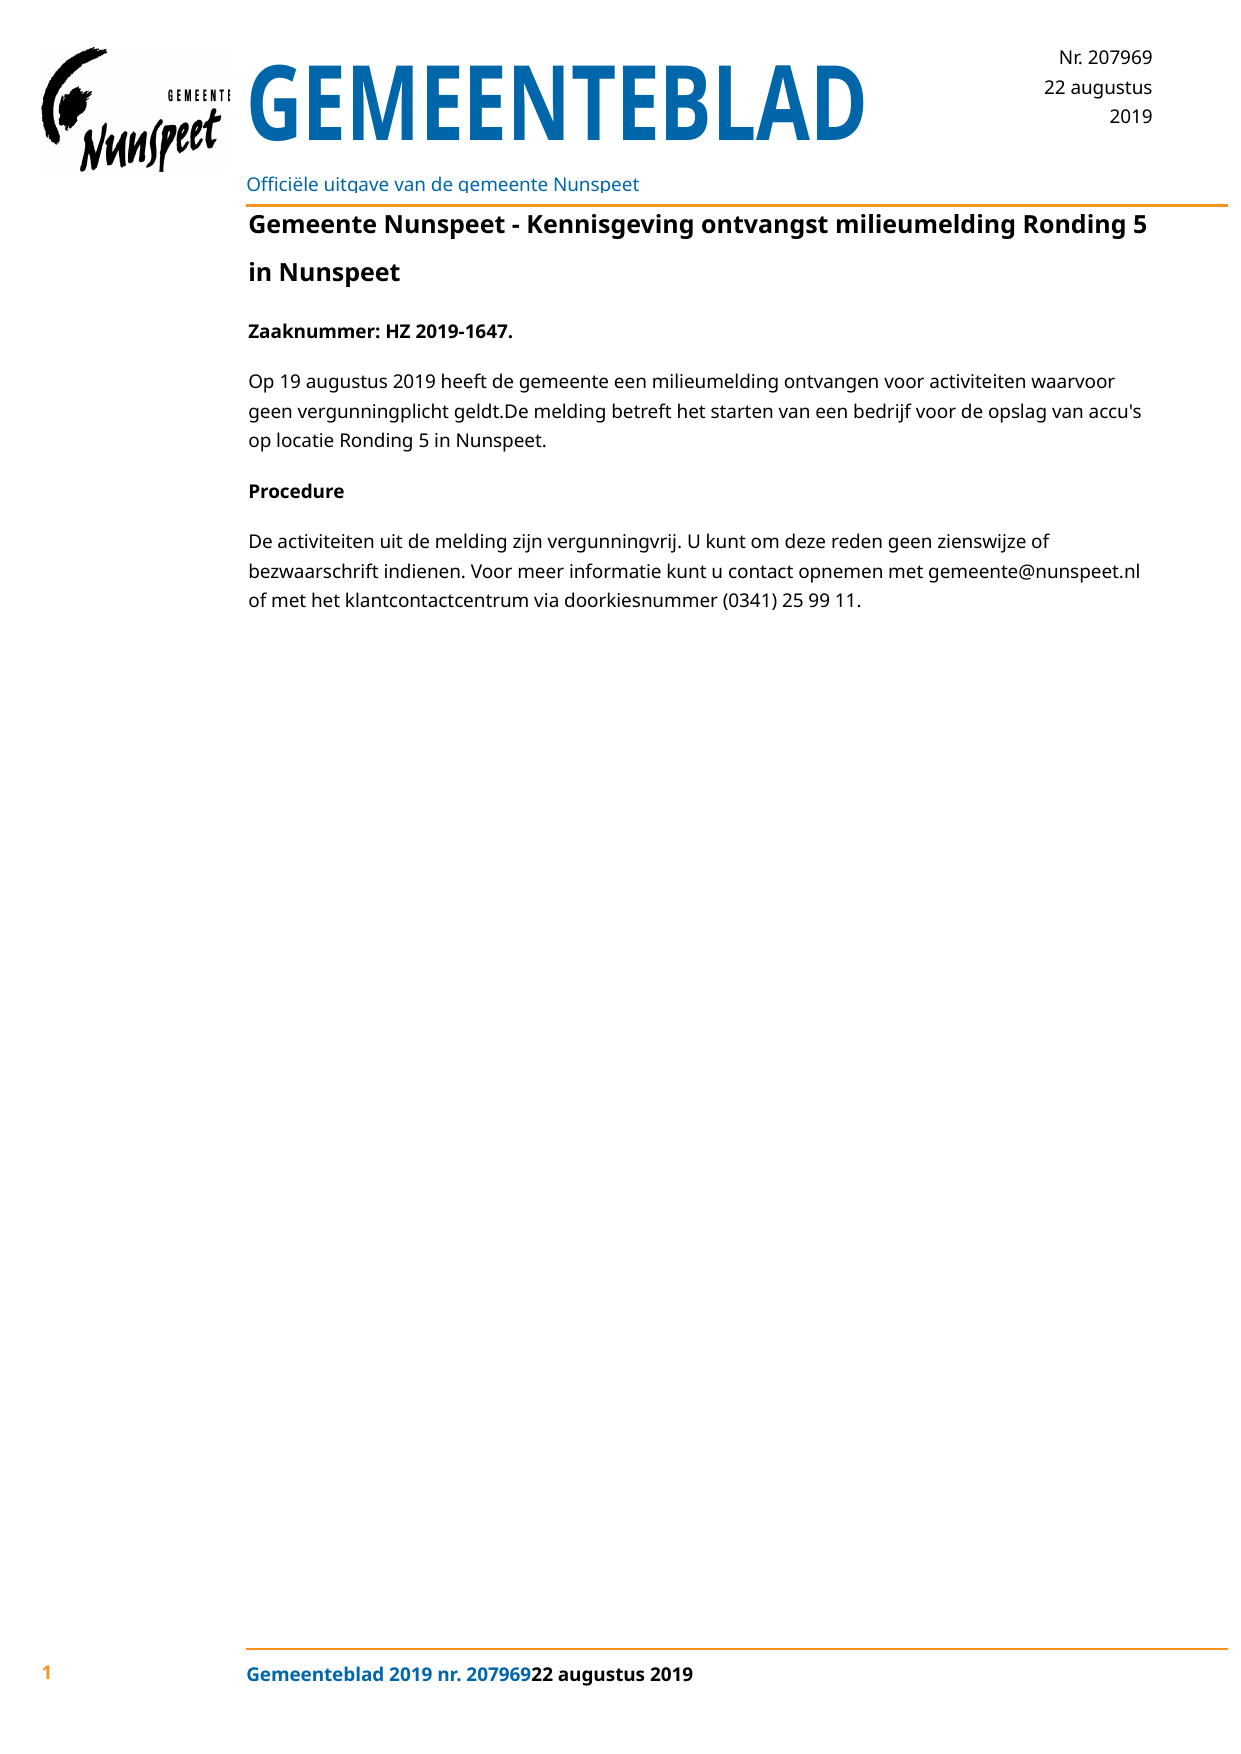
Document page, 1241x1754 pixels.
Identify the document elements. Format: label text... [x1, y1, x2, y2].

text Zaaknummer: HZ 2019-1647. [248, 318, 1152, 344]
picture [41, 47, 231, 172]
text Gemeente Nunspeet - Kennisgeving ontvangst milieumelding Ronding 5 in Nunspeet [248, 207, 1152, 288]
text Op 19 augustus 2019 heeft de gemeente een milieumelding ontvangen voor activiteiten waarvoor geen vergunningplicht geldt.De melding betreft het starten van een bedrijf voor de opslag van accu's op locatie Ronding 5 in Nunspeet. [248, 368, 1152, 453]
text Procedure [248, 478, 1152, 504]
text De activiteiten uit de melding zijn vergunningvrij. U kunt om deze reden geen zienswijze of bezwaarschrift indienen. Voor meer informatie kunt u contact opnemen met gemeente@nunspeet.nl of met het klantcontactcentrum via doorkiesnummer (0341) 25 99 11. [248, 528, 1152, 613]
